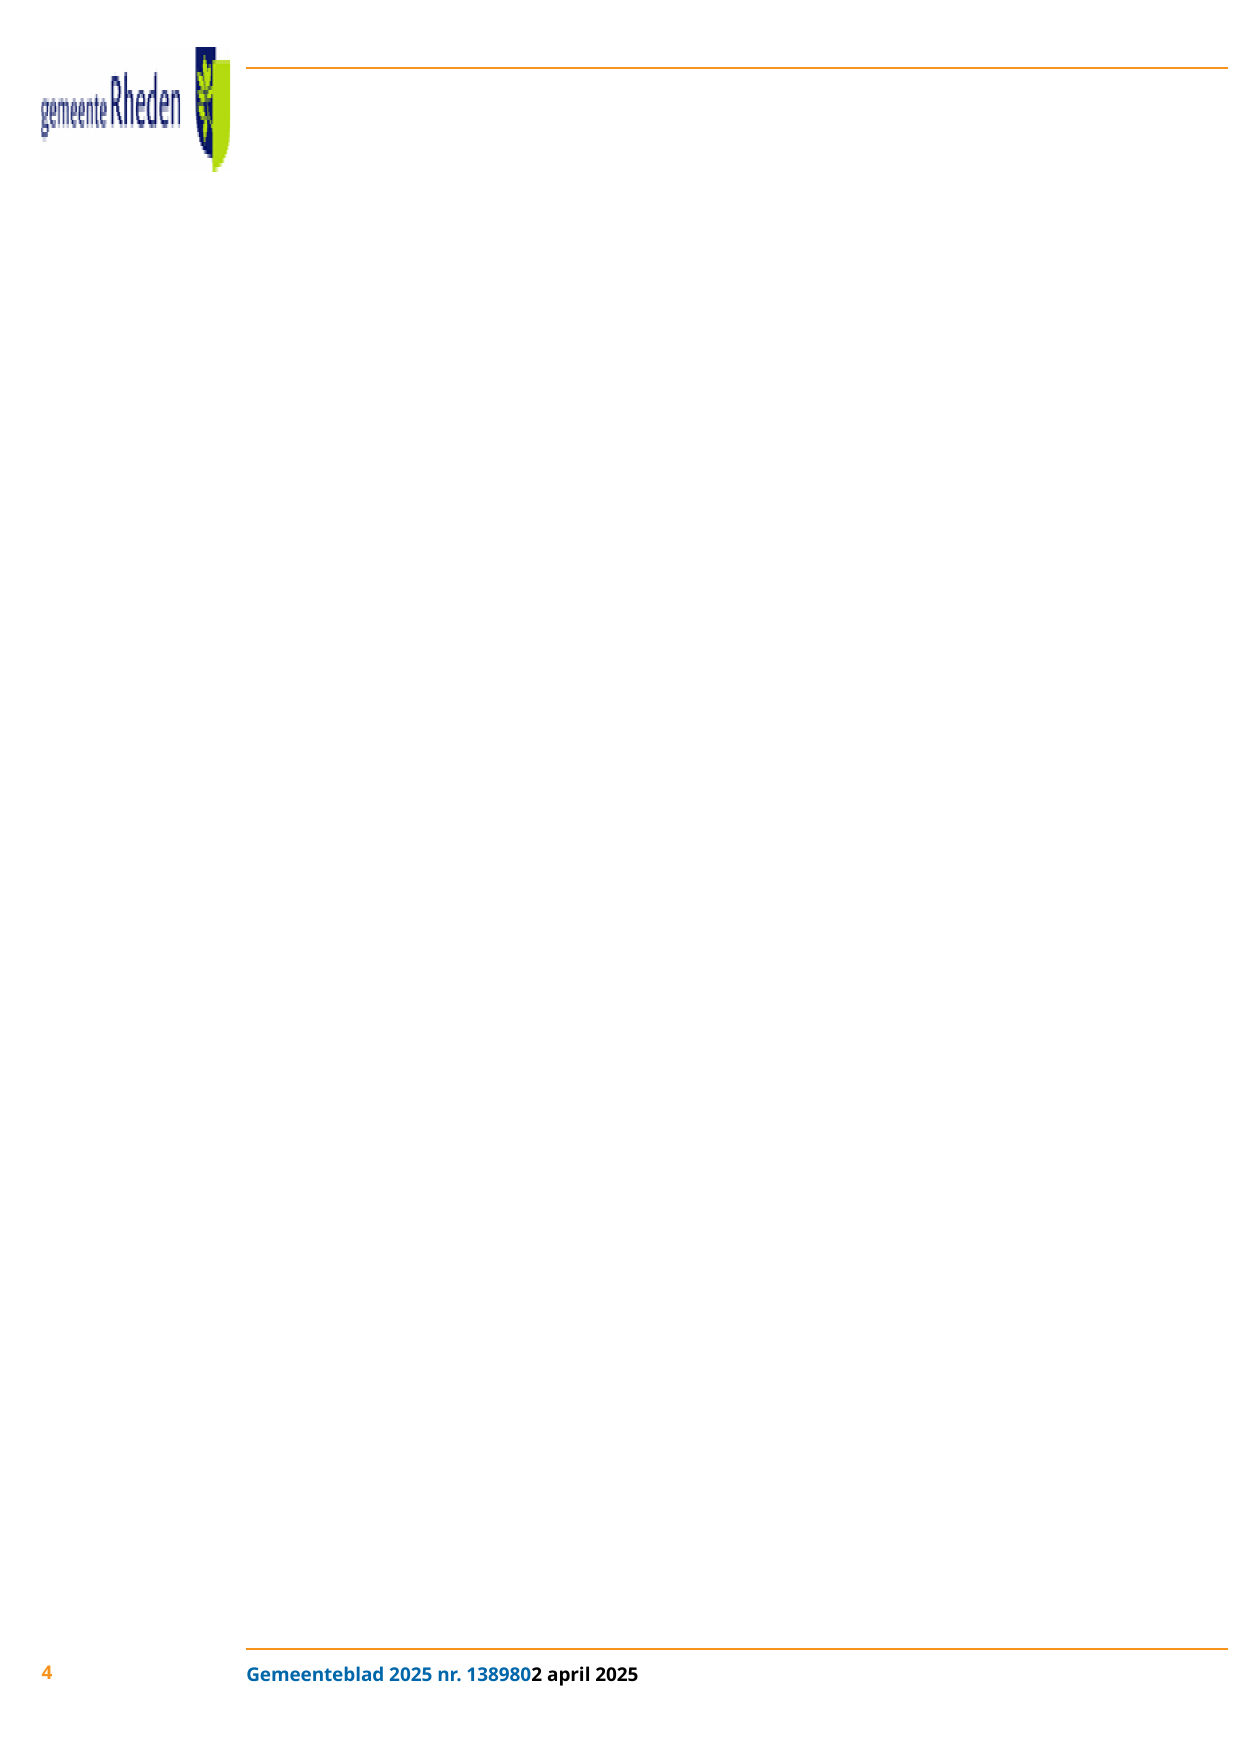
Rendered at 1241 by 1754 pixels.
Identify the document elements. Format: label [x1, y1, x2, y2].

picture [41, 47, 231, 172]
